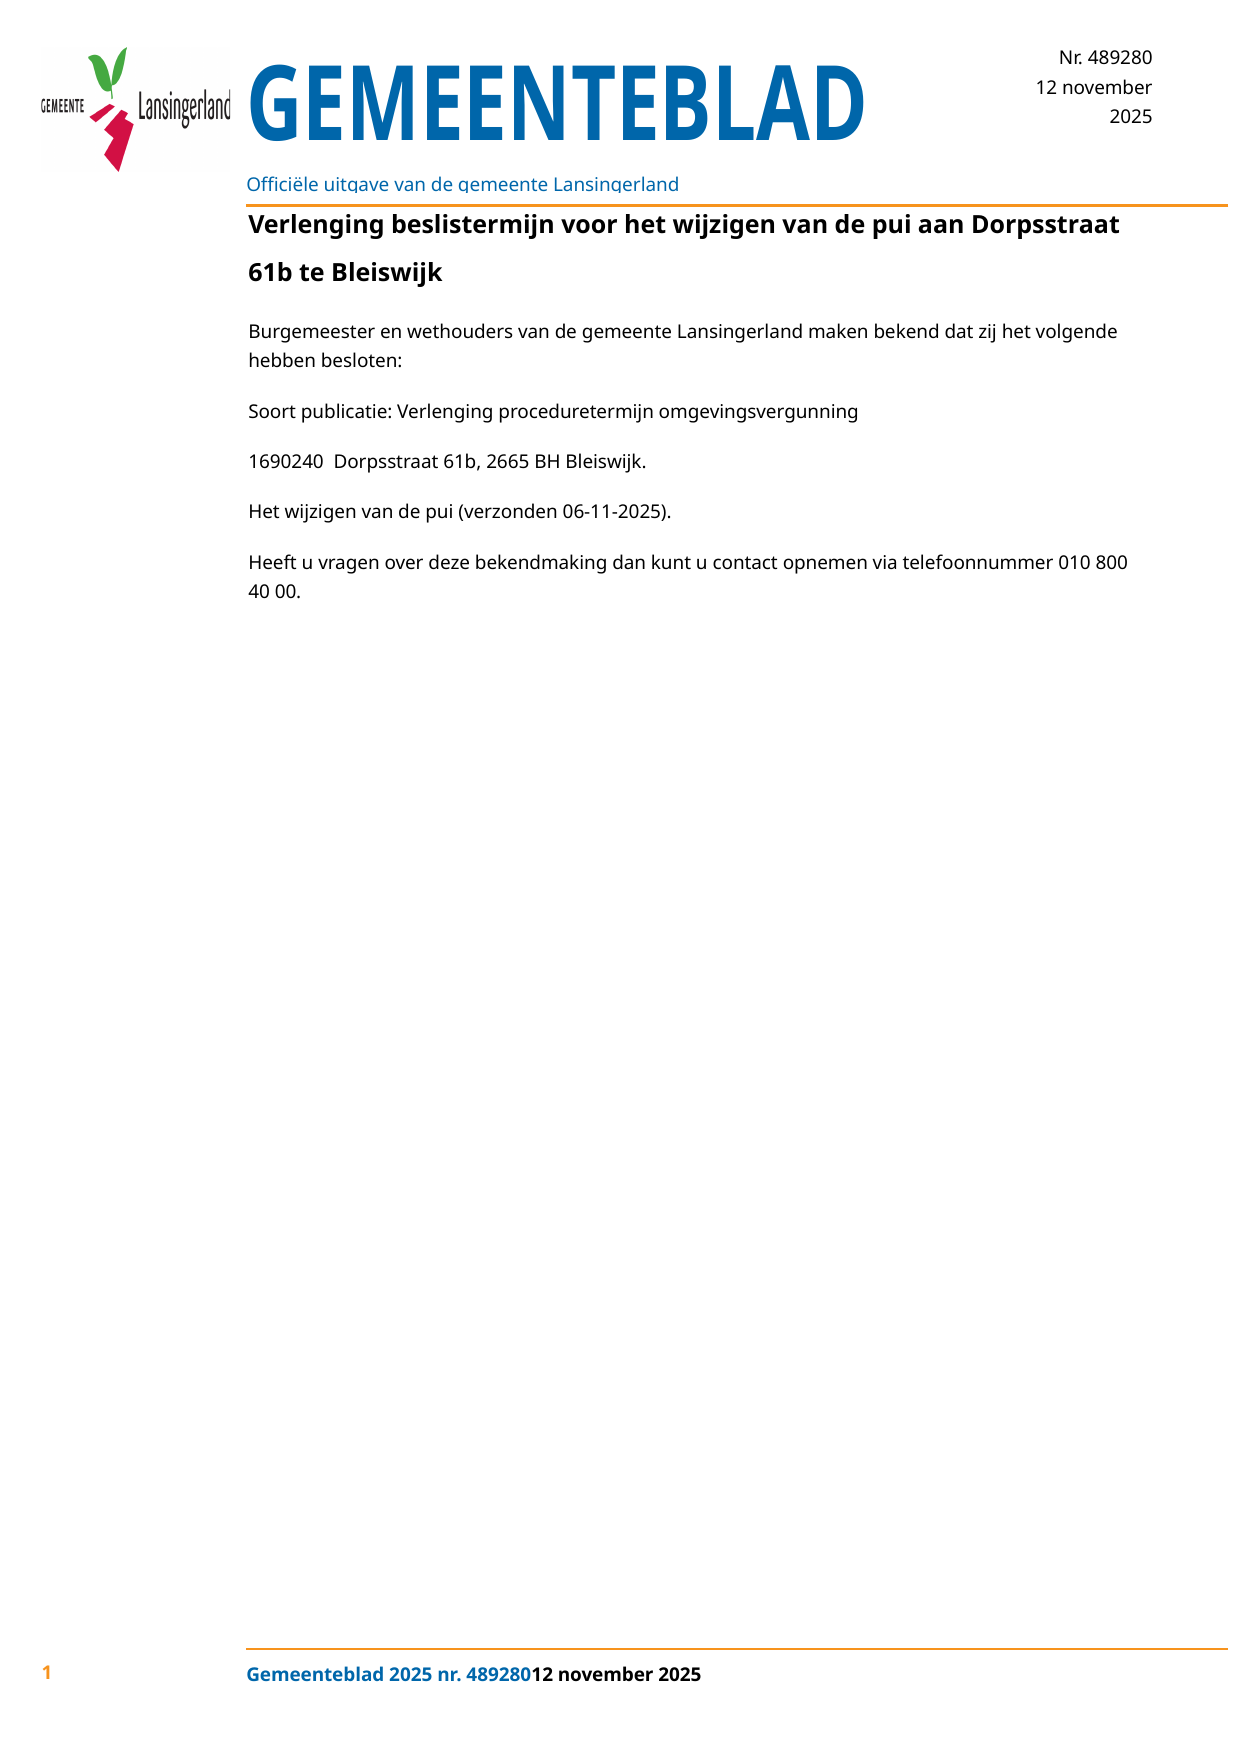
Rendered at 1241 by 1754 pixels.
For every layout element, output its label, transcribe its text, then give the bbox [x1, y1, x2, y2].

text Heeft u vragen over deze bekendmaking dan kunt u contact opnemen via telefoonnummer 010 800 40 00. [248, 549, 1152, 604]
picture [41, 47, 231, 172]
text Soort publicatie: Verlenging proceduretermijn omgevingsvergunning [248, 398, 1152, 424]
text Burgemeester en wethouders van de gemeente Lansingerland maken bekend dat zij het volgende hebben besloten: [248, 318, 1152, 373]
text Verlenging beslistermijn voor het wijzigen van de pui aan Dorpsstraat 61b te Bleiswijk [248, 207, 1152, 288]
text 1690240 Dorpsstraat 61b, 2665 BH Bleiswijk. [248, 448, 1152, 474]
text Het wijzigen van de pui (verzonden 06-11-2025). [248, 499, 1152, 524]
